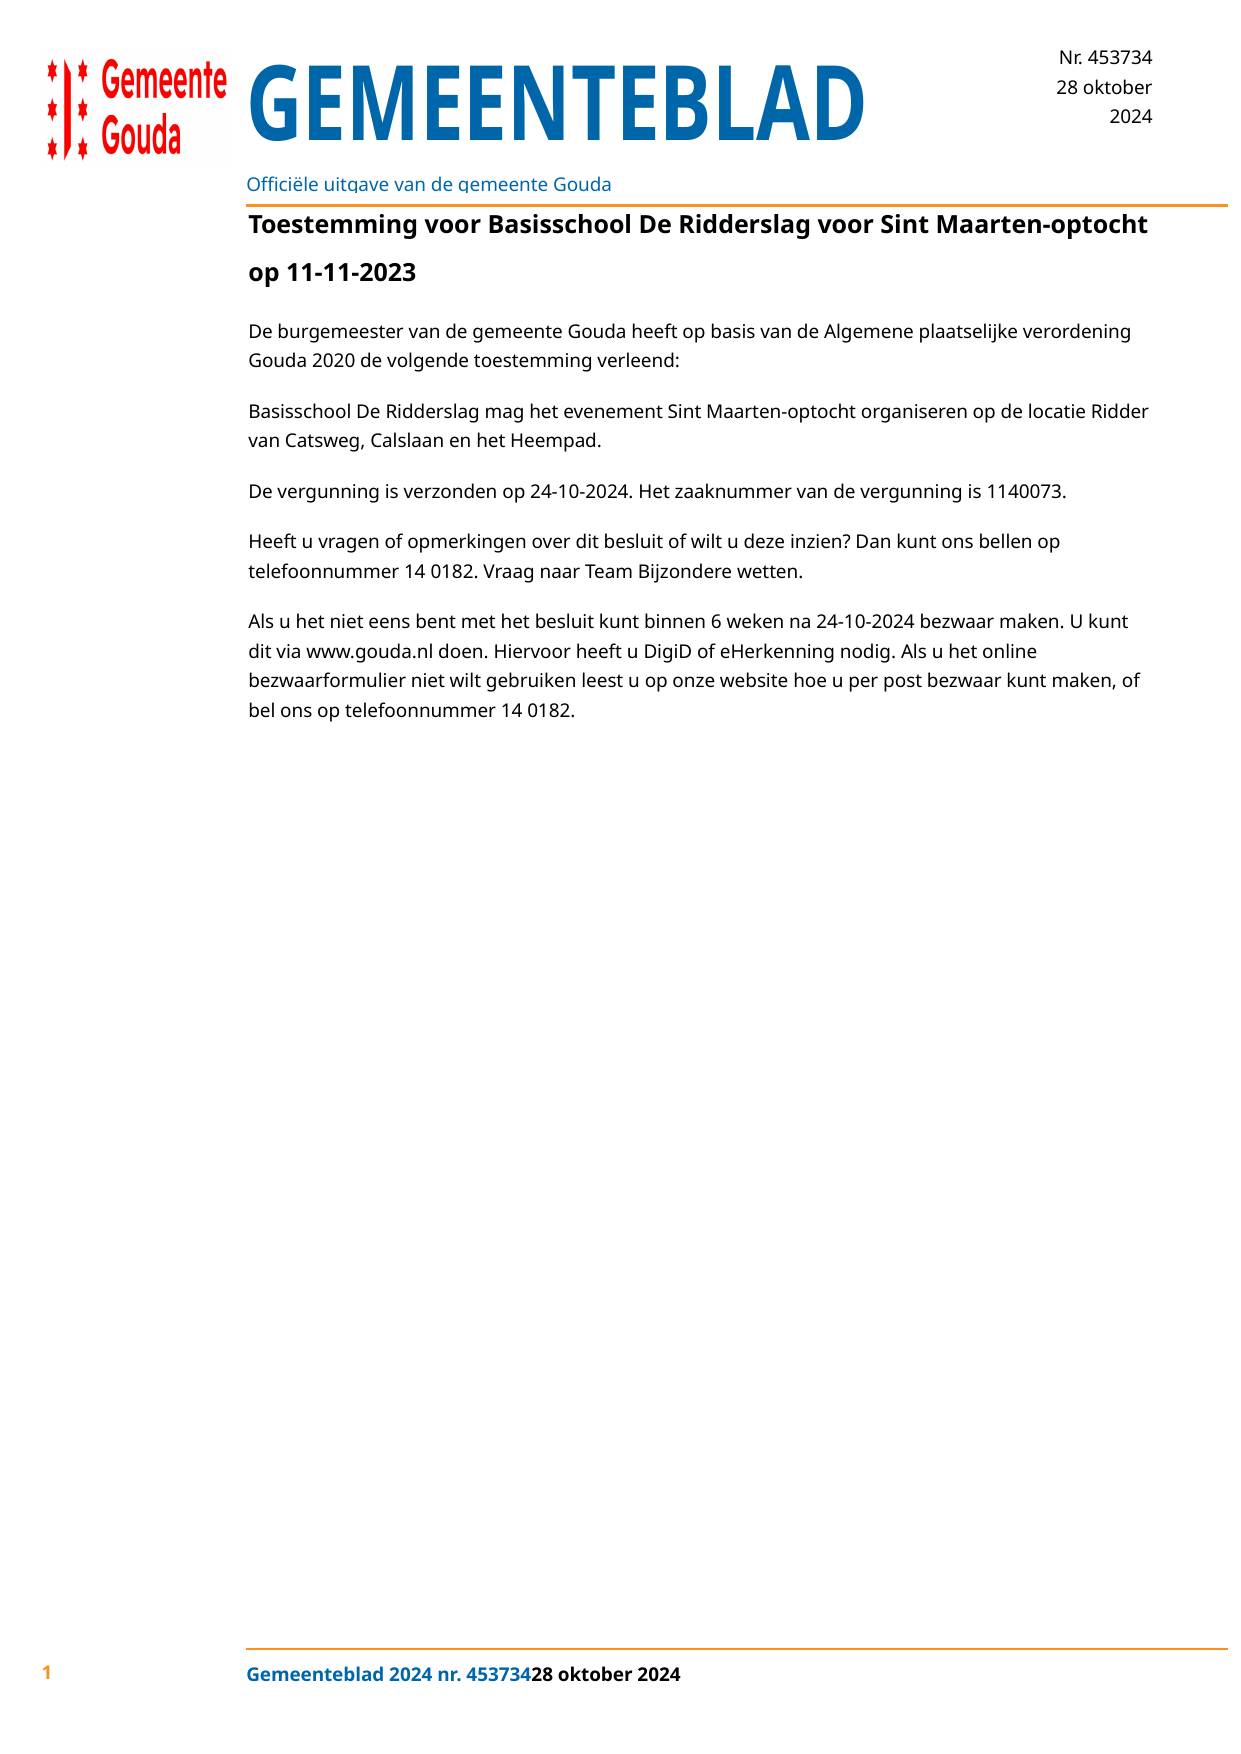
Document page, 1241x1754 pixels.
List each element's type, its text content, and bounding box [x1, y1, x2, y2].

text Basisschool De Ridderslag mag het evenement Sint Maarten-optocht organiseren op de locatie Ridder van Catsweg, Calslaan en het Heempad. [248, 398, 1152, 453]
text Heeft u vragen of opmerkingen over dit besluit of wilt u deze inzien? Dan kunt ons bellen op telefoonnummer 14 0182. Vraag naar Team Bijzondere wetten. [248, 528, 1152, 584]
text Toestemming voor Basisschool De Ridderslag voor Sint Maarten-optocht op 11-11-2023 [248, 207, 1152, 288]
text De burgemeester van de gemeente Gouda heeft op basis van de Algemene plaatselijke verordening Gouda 2020 de volgende toestemming verleend: [248, 318, 1152, 373]
text Als u het niet eens bent met het besluit kunt binnen 6 weken na 24-10-2024 bezwaar maken. U kunt dit via www.gouda.nl doen. Hiervoor heeft u DigiD of eHerkenning nodig. Als u het online bezwaarformulier niet wilt gebruiken leest u op onze website hoe u per post bezwaar kunt maken, of bel ons op telefoonnummer 14 0182. [248, 608, 1152, 723]
text De vergunning is verzonden op 24-10-2024. Het zaaknummer van de vergunning is 1140073. [248, 478, 1152, 504]
picture [41, 47, 231, 172]
